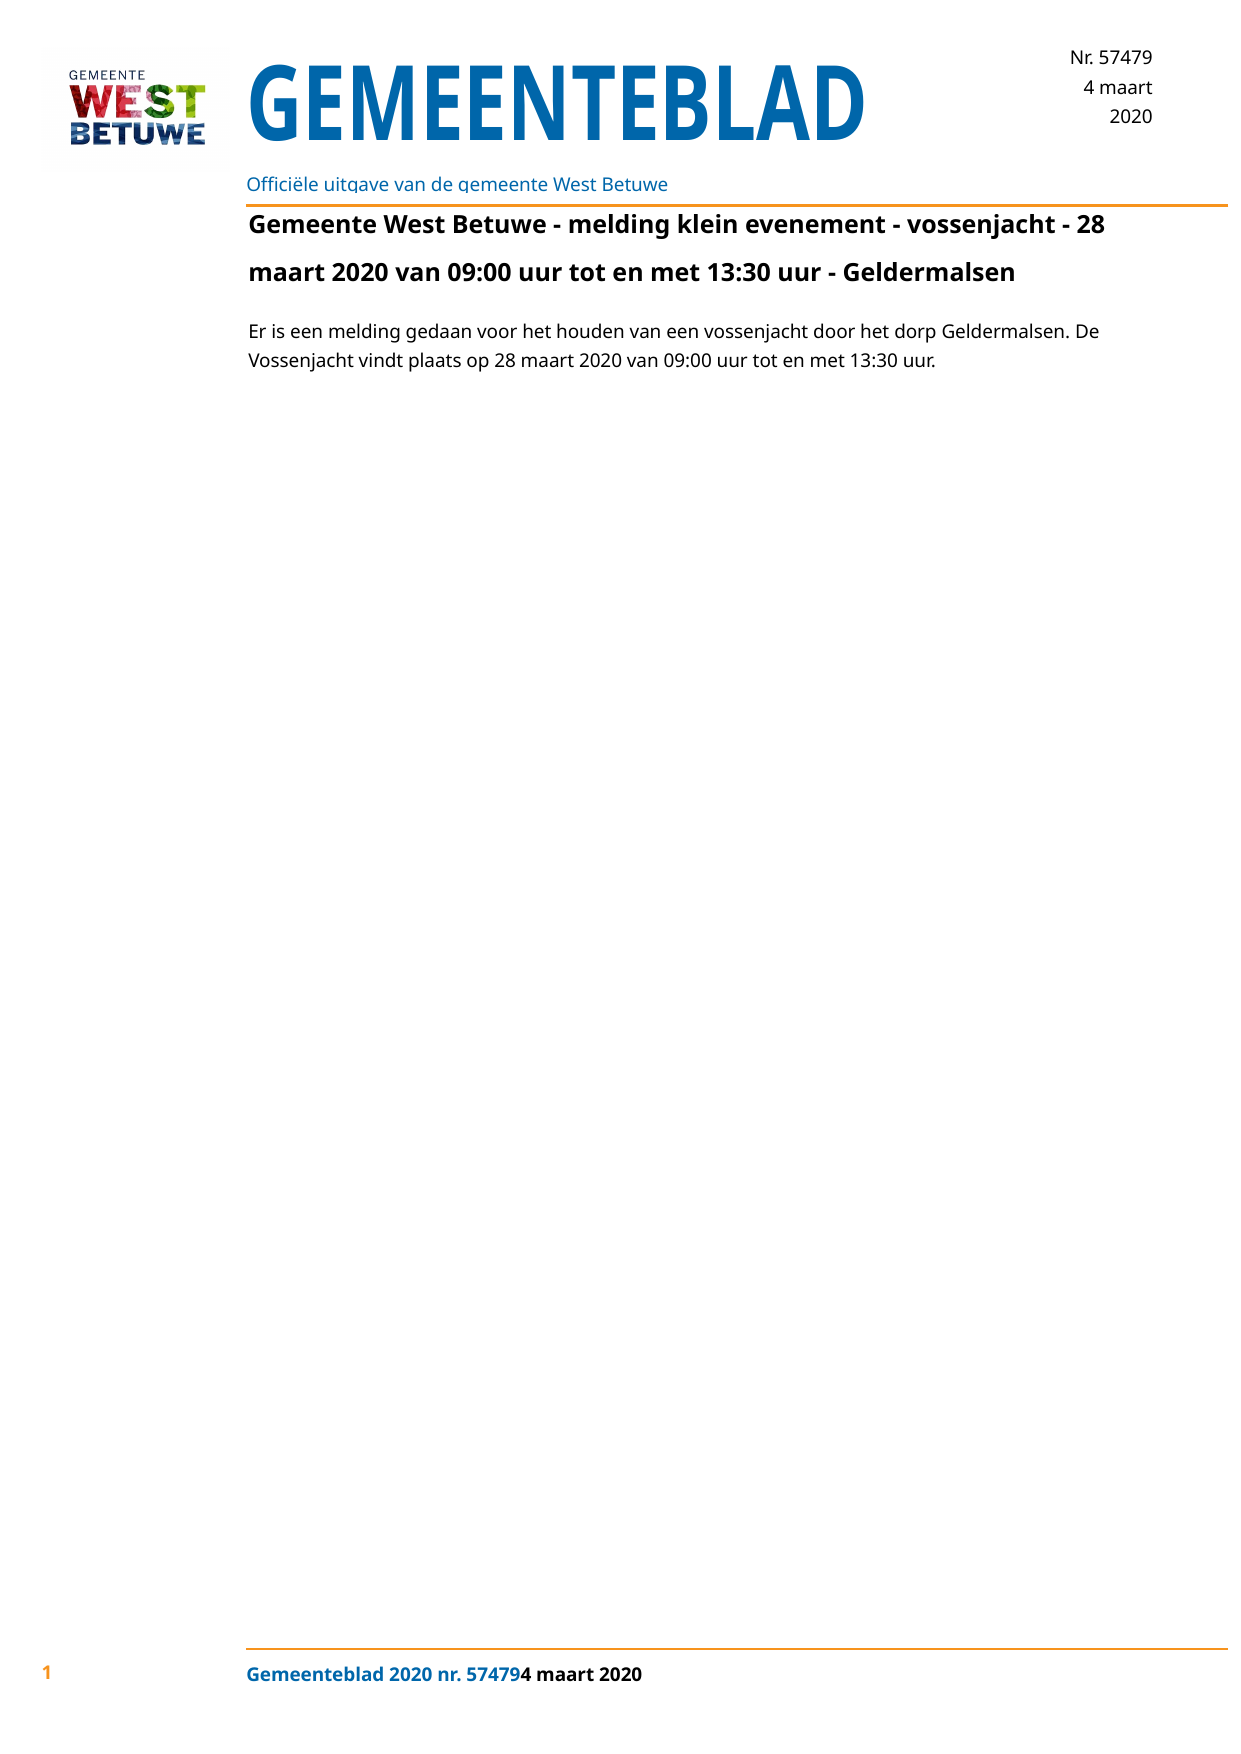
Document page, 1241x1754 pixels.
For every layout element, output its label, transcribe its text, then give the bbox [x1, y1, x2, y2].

picture [41, 47, 231, 172]
text Gemeente West Betuwe - melding klein evenement - vossenjacht - 28 maart 2020 van 09:00 uur tot en met 13:30 uur - Geldermalsen [248, 207, 1152, 288]
text Er is een melding gedaan voor het houden van een vossenjacht door het dorp Geldermalsen. De Vossenjacht vindt plaats op 28 maart 2020 van 09:00 uur tot en met 13:30 uur. [248, 318, 1152, 373]
